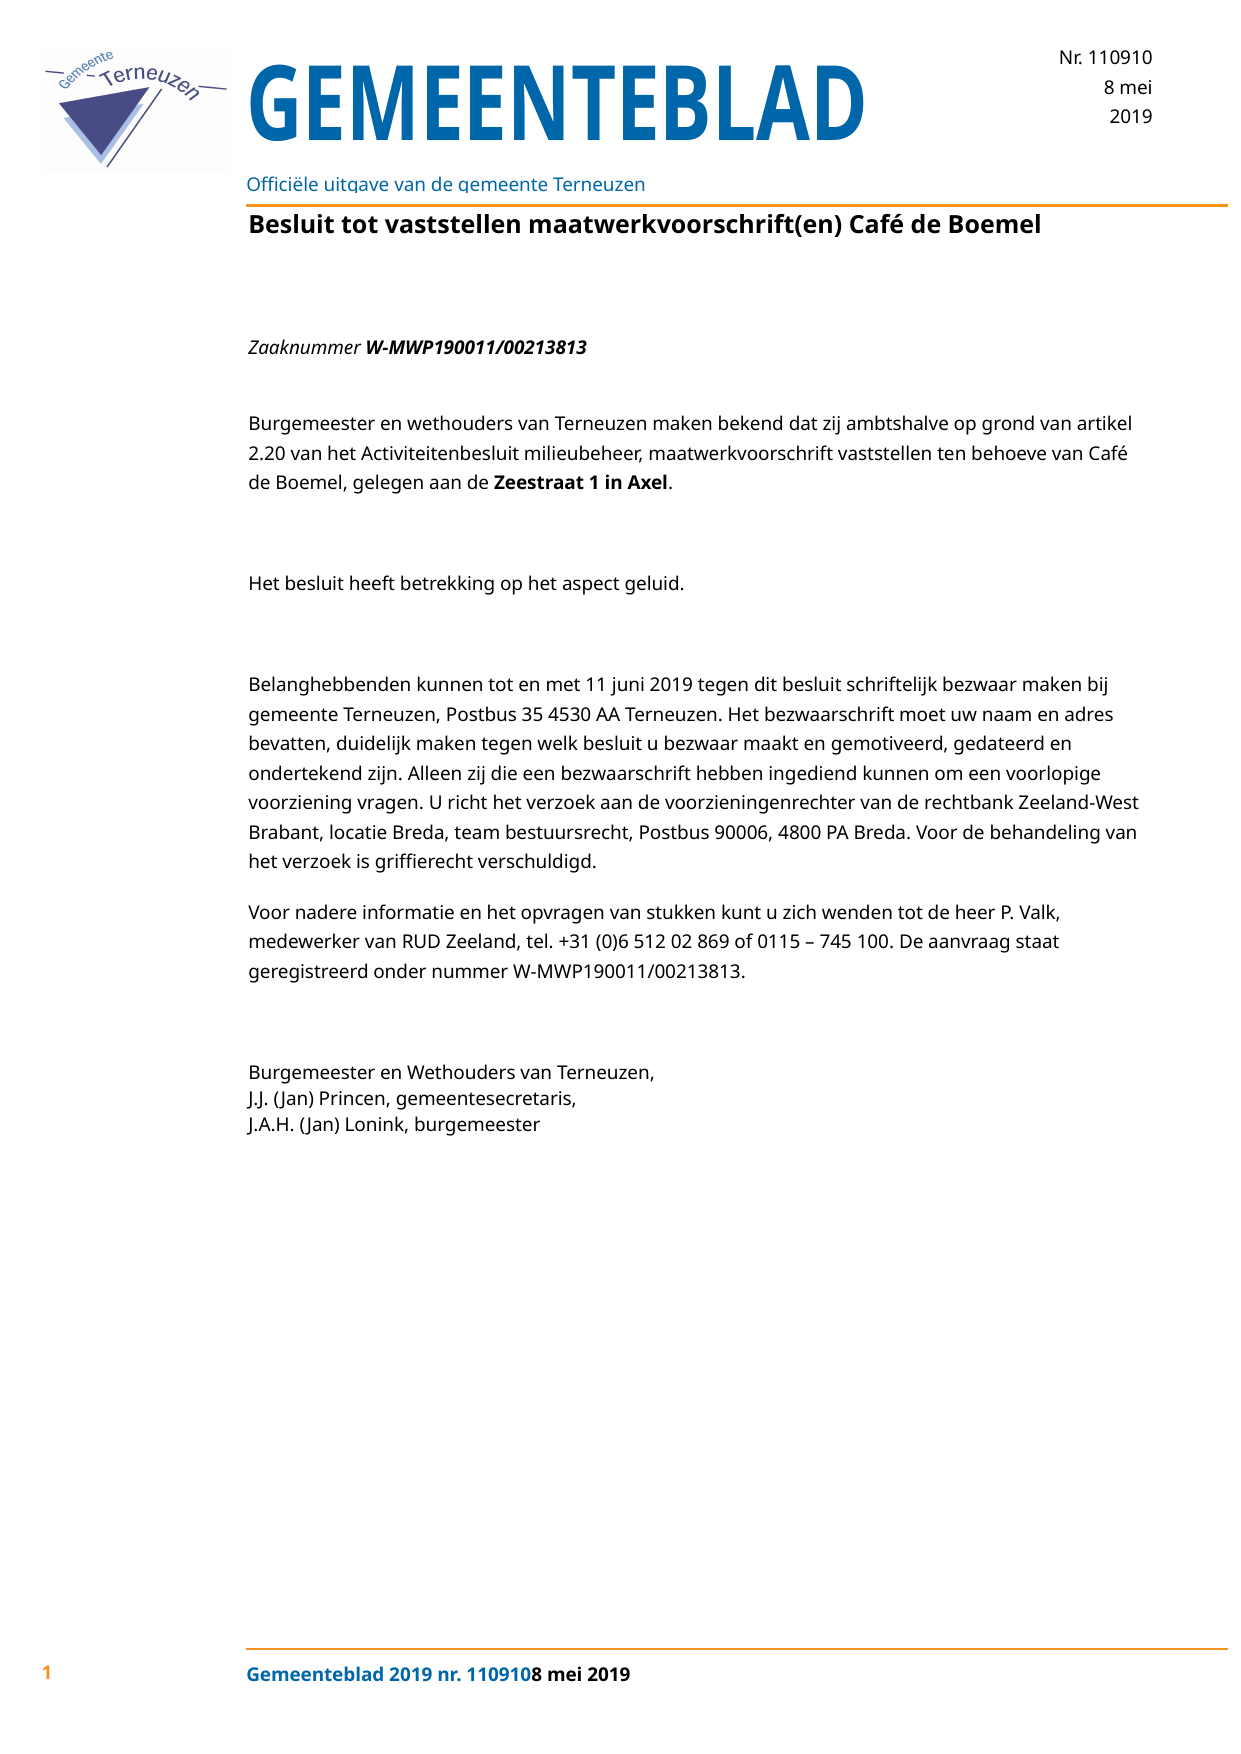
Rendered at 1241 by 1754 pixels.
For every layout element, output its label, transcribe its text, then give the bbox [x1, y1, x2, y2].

picture [41, 47, 231, 172]
table_cell J.J. (Jan) Princen, gemeentesecretaris, [248, 1085, 700, 1111]
table_header Burgemeester en Wethouders van Terneuzen, [248, 1059, 1152, 1085]
table_cell J.A.H. (Jan) Lonink, burgemeester [248, 1111, 1152, 1136]
text Voor nadere informatie en het opvragen van stukken kunt u zich wenden tot de heer P. Valk, medewerker van RUD Zeeland, tel. +31 (0)6 512 02 869 of 0115 – 745 100. De aanvraag staat geregistreerd onder nummer W-MWP190011/00213813. [248, 899, 1152, 984]
text Besluit tot vaststellen maatwerkvoorschrift(en) Café de Boemel [248, 207, 1152, 241]
text Belanghebbenden kunnen tot en met 11 juni 2019 tegen dit besluit schriftelijk bezwaar maken bij gemeente Terneuzen, Postbus 35 4530 AA Terneuzen. Het bezwaarschrift moet uw naam en adres bevatten, duidelijk maken tegen welk besluit u bezwaar maakt en gemotiveerd, gedateerd en ondertekend zijn. Alleen zij die een bezwaarschrift hebben ingediend kunnen om een voorlopige voorziening vragen. U richt het verzoek aan de voorzieningenrechter van de rechtbank Zeeland-West Brabant, locatie Breda, team bestuursrecht, Postbus 90006, 4800 PA Breda. Voor de behandeling van het verzoek is griffierecht verschuldigd. [248, 671, 1152, 874]
text Het besluit heeft betrekking op het aspect geluid. [248, 570, 1152, 596]
table_cell [248, 1136, 700, 1162]
text Burgemeester en wethouders van Terneuzen maken bekend dat zij ambtshalve op grond van artikel 2.20 van het Activiteitenbesluit milieubeheer, maatwerkvoorschrift vaststellen ten behoeve van Café de Boemel, gelegen aan de Zeestraat 1 in Axel. [248, 410, 1152, 495]
table_cell [700, 1085, 1152, 1111]
text Zaaknummer W-MWP190011/00213813 [248, 334, 1152, 360]
table_cell [700, 1136, 1152, 1162]
